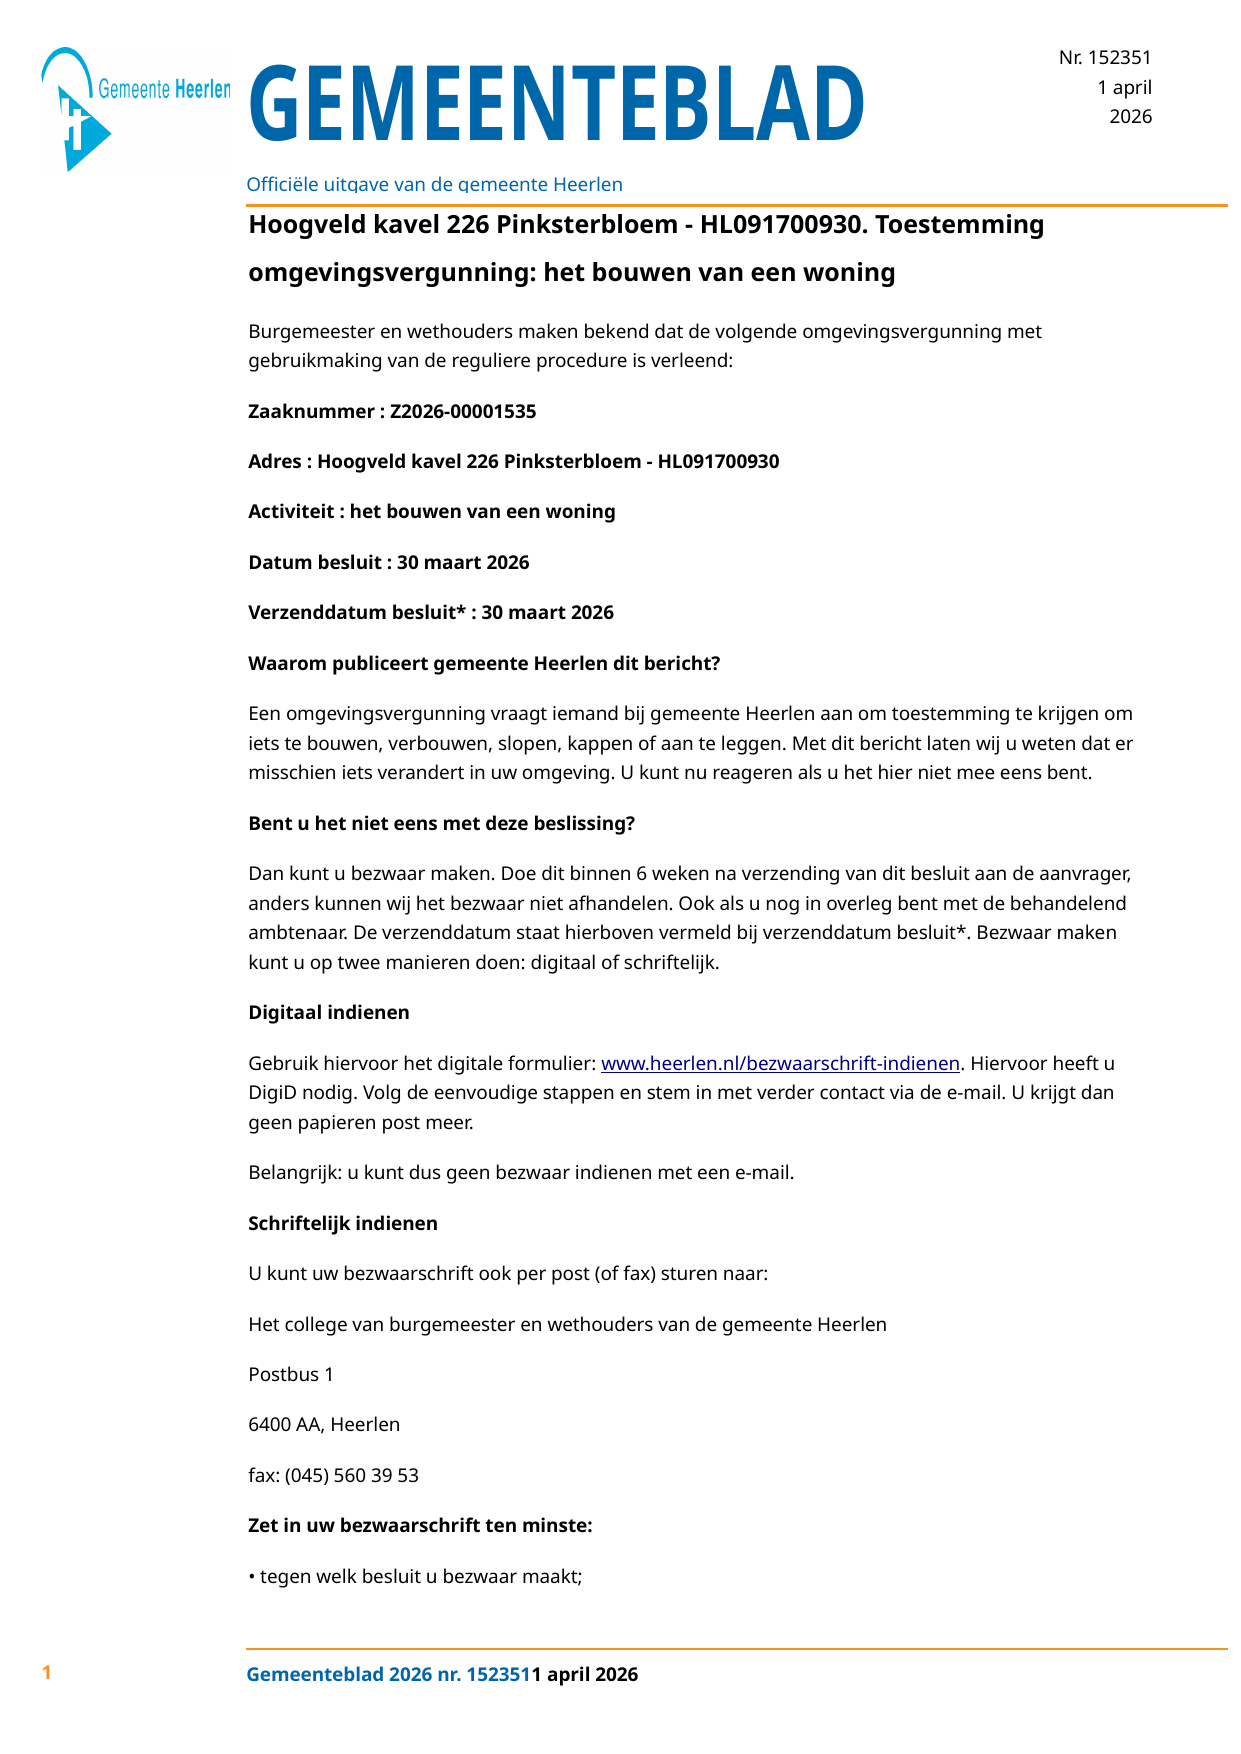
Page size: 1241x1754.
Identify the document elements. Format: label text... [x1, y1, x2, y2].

text 6400 AA, Heerlen [248, 1412, 1152, 1437]
text Een omgevingsvergunning vraagt iemand bij gemeente Heerlen aan om toestemming te krijgen om iets te bouwen, verbouwen, slopen, kappen of aan te leggen. Met dit bericht laten wij u weten dat er misschien iets verandert in uw omgeving. U kunt nu reageren als u het hier niet mee eens bent. [248, 700, 1152, 785]
picture [41, 47, 59, 70]
text Zet in uw bezwaarschrift ten minste: [248, 1512, 1152, 1538]
text Belangrijk: u kunt dus geen bezwaar indienen met een e-mail. [248, 1159, 1152, 1185]
text Het college van burgemeester en wethouders van de gemeente Heerlen [248, 1311, 1152, 1337]
text Bent u het niet eens met deze beslissing? [248, 810, 1152, 836]
text • tegen welk besluit u bezwaar maakt; [248, 1563, 1152, 1589]
text Gebruik hiervoor het digitale formulier: www.heerlen.nl/bezwaarschrift-indienen. Hiervoor heeft u DigiD nodig. Volg de eenvoudige stappen en stem in met verder contact via de e-mail. U krijgt dan geen papieren post meer. [248, 1050, 1152, 1135]
text Hoogveld kavel 226 Pinksterbloem - HL091700930. Toestemming omgevingsvergunning: het bouwen van een woning [248, 207, 1152, 288]
text fax: (045) 560 39 53 [248, 1462, 1152, 1488]
picture [41, 47, 231, 172]
text Burgemeester en wethouders maken bekend dat de volgende omgevingsvergunning met gebruikmaking van de reguliere procedure is verleend: [248, 318, 1152, 373]
text Zaaknummer : Z2026-00001535 [248, 398, 1152, 424]
text Schriftelijk indienen [248, 1210, 1152, 1236]
text U kunt uw bezwaarschrift ook per post (of fax) sturen naar: [248, 1260, 1152, 1286]
text Waarom publiceert gemeente Heerlen dit bericht? [248, 650, 1152, 676]
text Digitaal indienen [248, 999, 1152, 1025]
text Verzenddatum besluit* : 30 maart 2026 [248, 599, 1152, 625]
text Adres : Hoogveld kavel 226 Pinksterbloem - HL091700930 [248, 448, 1152, 474]
text Activiteit : het bouwen van een woning [248, 499, 1152, 524]
text Postbus 1 [248, 1361, 1152, 1387]
text Dan kunt u bezwaar maken. Doe dit binnen 6 weken na verzending van dit besluit aan de aanvrager, anders kunnen wij het bezwaar niet afhandelen. Ook als u nog in overleg bent met de behandelend ambtenaar. De verzenddatum staat hierboven vermeld bij verzenddatum besluit*. Bezwaar maken kunt u op twee manieren doen: digitaal of schriftelijk. [248, 860, 1152, 975]
text Datum besluit : 30 maart 2026 [248, 549, 1152, 575]
